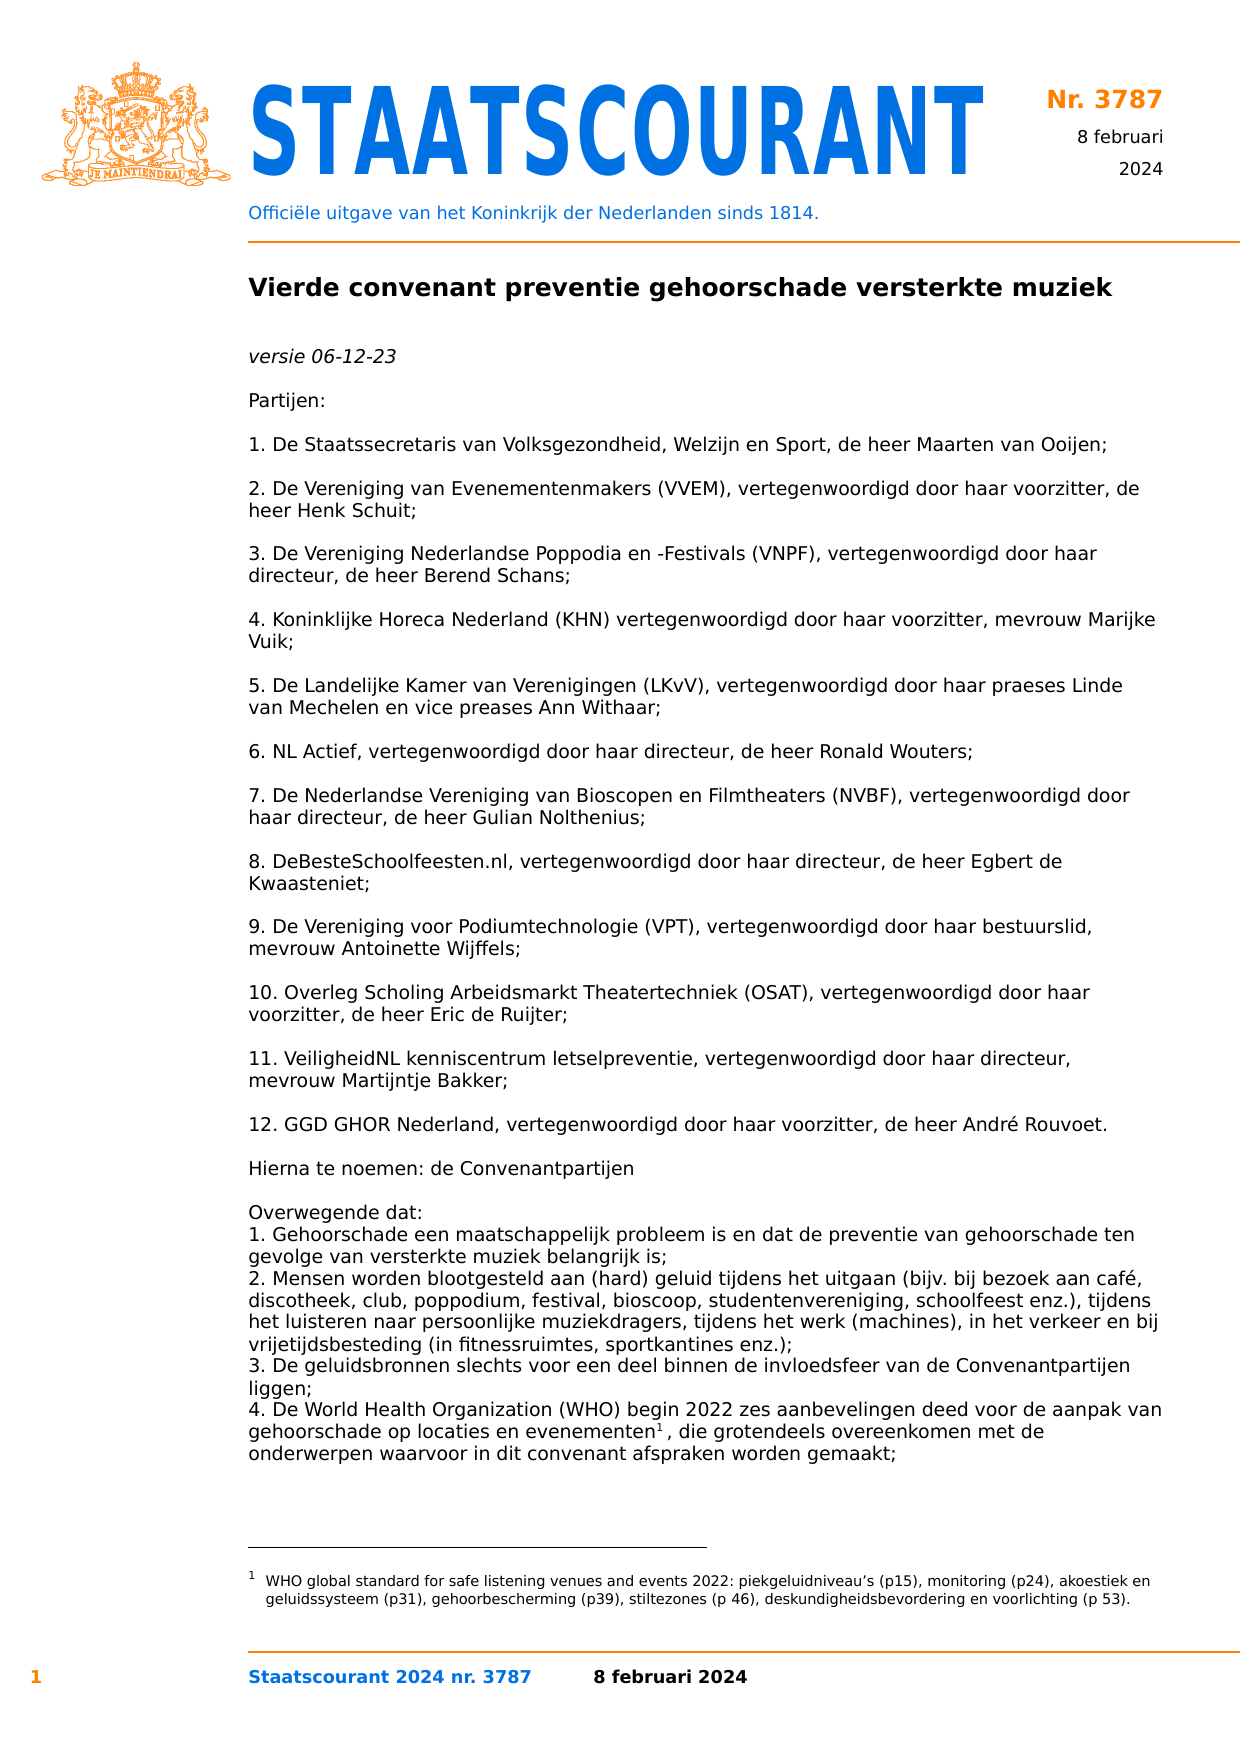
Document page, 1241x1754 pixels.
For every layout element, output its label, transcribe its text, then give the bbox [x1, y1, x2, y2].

text 6. NL Actief, vertegenwoordigd door haar directeur, de heer Ronald Wouters; [248, 741, 1163, 763]
text 12. GGD GHOR Nederland, vertegenwoordigd door haar voorzitter, de heer André Rouvoet. [248, 1114, 1163, 1136]
text 3. De geluidsbronnen slechts voor een deel binnen de invloedsfeer van de Convenantpartijen liggen; [248, 1355, 1163, 1399]
table_header STAATSCOURANT [248, 62, 998, 203]
text 2. Mensen worden blootgesteld aan (hard) geluid tijdens het uitgaan (bijv. bij bezoek aan café, discotheek, club, poppodium, festival, bioscoop, studentenvereniging, schoolfeest enz.), tijdens het luisteren naar persoonlijke muziekdragers, tijdens het werk (machines), in het verkeer en bij vrijetijdsbesteding (in fitnessruimtes, sportkantines enz.); [248, 1267, 1163, 1355]
text versie 06-12-23 [248, 346, 1163, 368]
text Partijen: [248, 390, 1163, 412]
text 2. De Vereniging van Evenementenmakers (VVEM), vertegenwoordigd door haar voorzitter, de heer Henk Schuit; [248, 477, 1163, 521]
subtitle Vierde convenant preventie gehoorschade versterkte muziek [248, 273, 1163, 302]
text Hierna te noemen: de Convenantpartijen [248, 1158, 1163, 1180]
text 1. Gehoorschade een maatschappelijk probleem is en dat de preventie van gehoorschade ten gevolge van versterkte muziek belangrijk is; [248, 1223, 1163, 1267]
picture [41, 62, 231, 186]
text 3. De Vereniging Nederlandse Poppodia en -Festivals (VNPF), vertegenwoordigd door haar directeur, de heer Berend Schans; [248, 543, 1163, 587]
text 10. Overleg Scholing Arbeidsmarkt Theatertechniek (OSAT), vertegenwoordigd door haar voorzitter, de heer Eric de Ruijter; [248, 982, 1163, 1026]
text 9. De Vereniging voor Podiumtechnologie (VPT), vertegenwoordigd door haar bestuurslid, mevrouw Antoinette Wijffels; [248, 916, 1163, 960]
text Overwegende dat: [248, 1202, 1163, 1223]
text WHO global standard for safe listening venues and events 2022: piekgeluidniveau’s (p15), monitoring (p24), akoestiek en geluidssysteem (p31), gehoorbescherming (p39), stiltezones (p 46), deskundigheidsbevordering en voorlichting (p 53). [248, 1569, 1163, 1608]
table_header Nr. 3787 [998, 62, 1240, 121]
text 4. Koninklijke Horeca Nederland (KHN) vertegenwoordigd door haar voorzitter, mevrouw Marijke Vuik; [248, 609, 1163, 653]
table_header [25, 62, 248, 241]
table_cell 2024 [998, 153, 1240, 203]
text 5. De Landelijke Kamer van Verenigingen (LKvV), vertegenwoordigd door haar praeses Linde van Mechelen en vice preases Ann Withaar; [248, 675, 1163, 719]
text 8. DeBesteSchoolfeesten.nl, vertegenwoordigd door haar directeur, de heer Egbert de Kwaasteniet; [248, 851, 1163, 894]
text 7. De Nederlandse Vereniging van Bioscopen en Filmtheaters (NVBF), vertegenwoordigd door haar directeur, de heer Gulian Nolthenius; [248, 785, 1163, 829]
table_cell 8 februari [998, 121, 1240, 153]
text 4. De World Health Organization (WHO) begin 2022 zes aanbevelingen deed voor de aanpak van gehoorschade op locaties en evenementen, die grotendeels overeenkomen met de onderwerpen waarvoor in dit convenant afspraken worden gemaakt; [248, 1399, 1163, 1465]
text 11. VeiligheidNL kenniscentrum letselpreventie, vertegenwoordigd door haar directeur, mevrouw Martijntje Bakker; [248, 1048, 1163, 1092]
text 1. De Staatssecretaris van Volksgezondheid, Welzijn en Sport, de heer Maarten van Ooijen; [248, 434, 1163, 456]
table_cell Officiële uitgave van het Koninkrijk der Nederlanden sinds 1814. [248, 203, 1240, 241]
